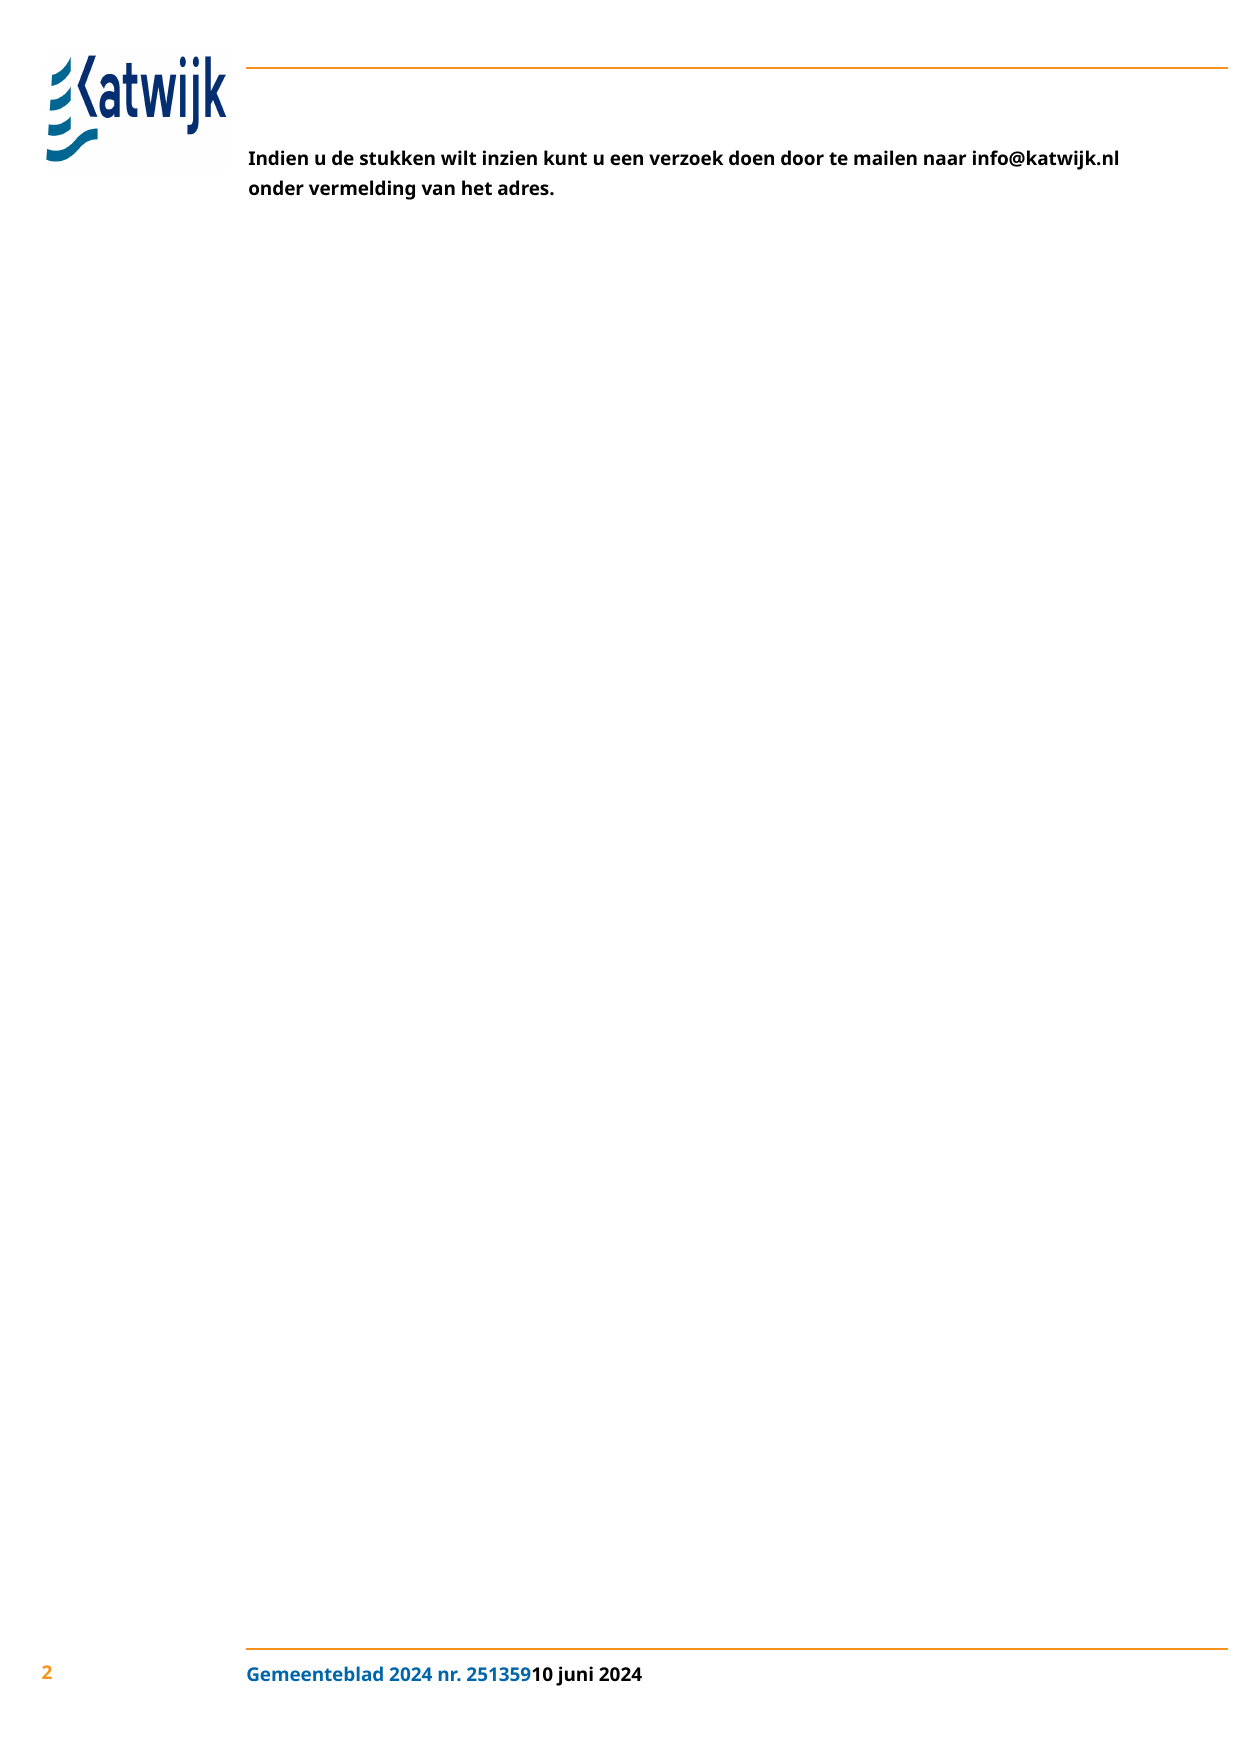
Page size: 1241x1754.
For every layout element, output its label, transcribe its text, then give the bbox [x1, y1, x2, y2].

text Indien u de stukken wilt inzien kunt u een verzoek doen door te mailen naar info@katwijk.nl onder vermelding van het adres. [248, 145, 1152, 201]
picture [41, 47, 231, 172]
